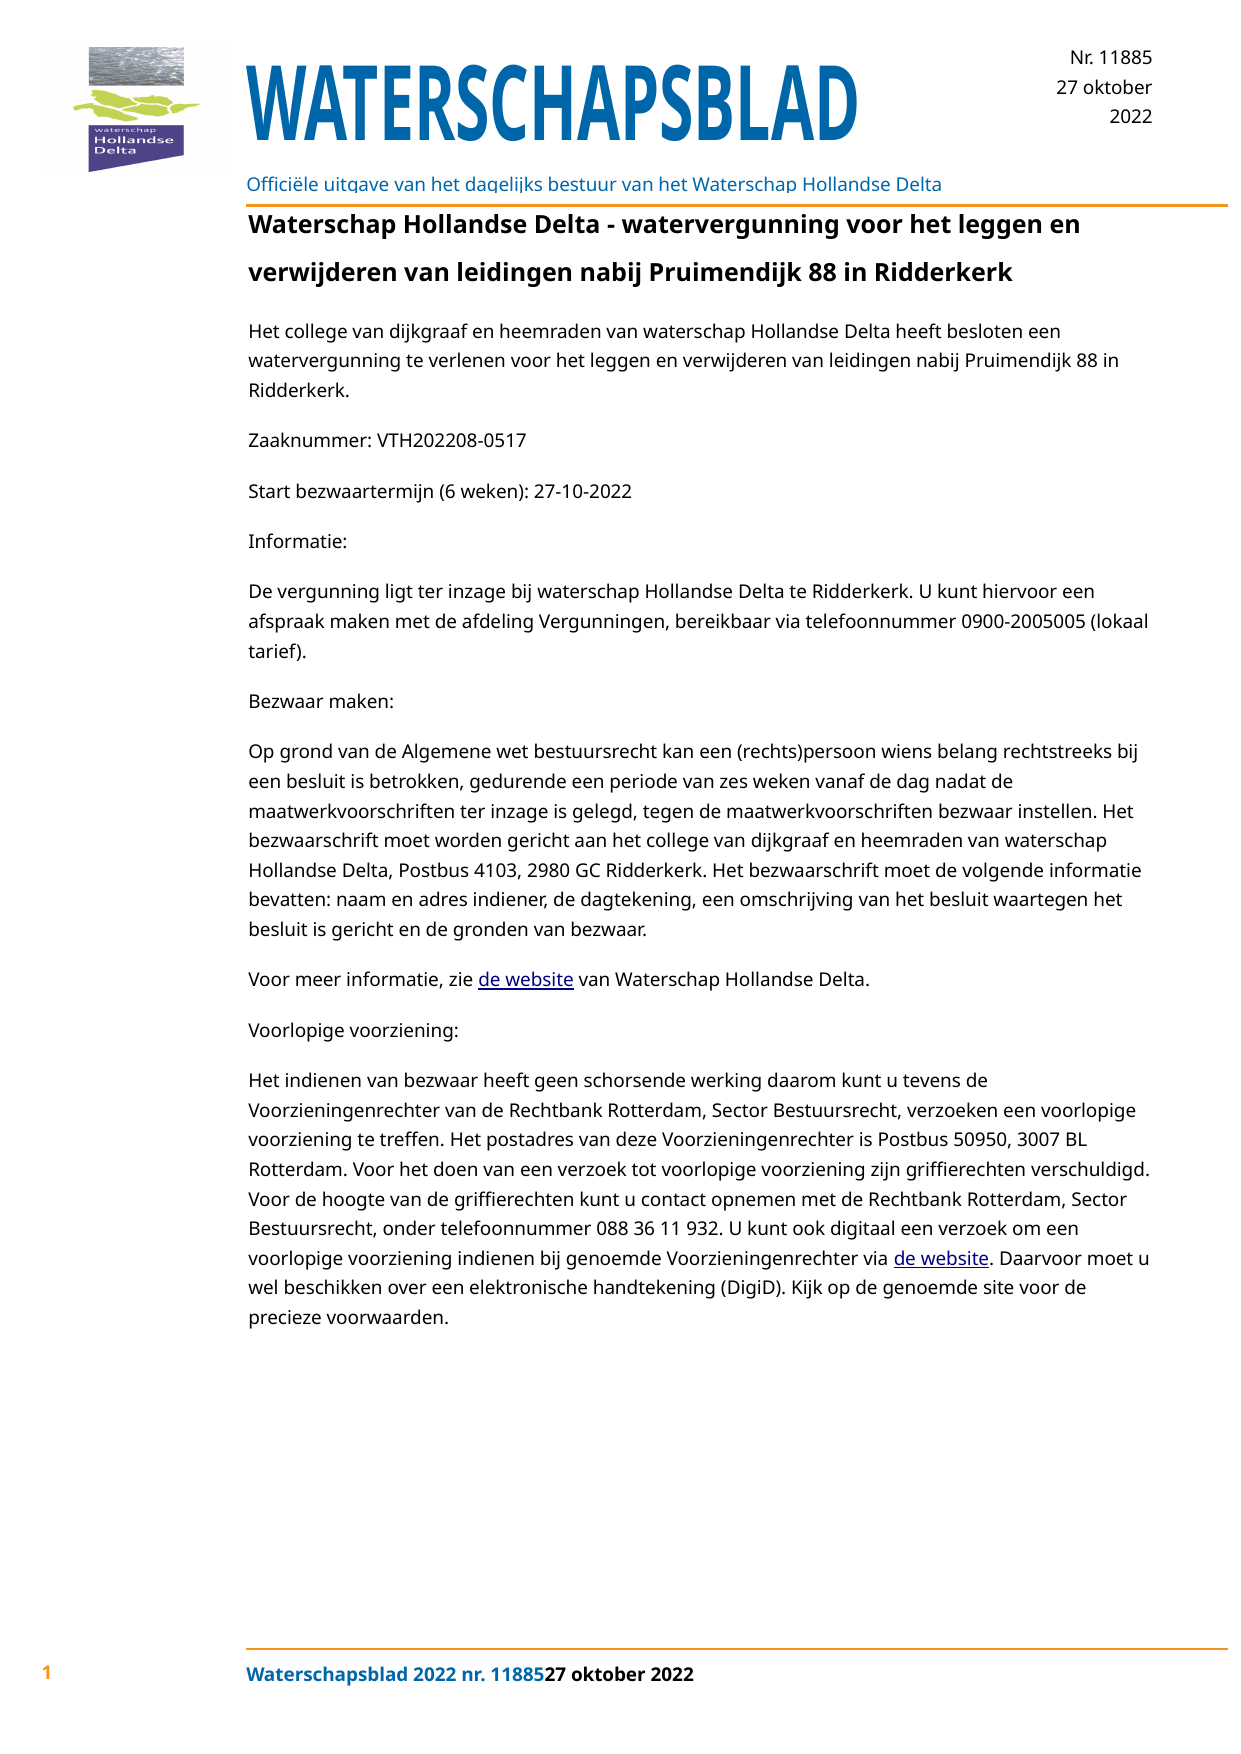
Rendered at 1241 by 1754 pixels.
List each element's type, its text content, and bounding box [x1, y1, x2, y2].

text Waterschap Hollandse Delta - watervergunning voor het leggen en verwijderen van leidingen nabij Pruimendijk 88 in Ridderkerk [248, 207, 1152, 288]
text Voor meer informatie, zie de website van Waterschap Hollandse Delta. [248, 967, 1152, 992]
text Start bezwaartermijn (6 weken): 27-10-2022 [248, 478, 1152, 504]
text Bezwaar maken: [248, 688, 1152, 714]
picture [41, 47, 231, 172]
text Informatie: [248, 528, 1152, 554]
text Het indienen van bezwaar heeft geen schorsende werking daarom kunt u tevens de Voorzieningenrechter van de Rechtbank Rotterdam, Sector Bestuursrecht, verzoeken een voorlopige voorziening te treffen. Het postadres van deze Voorzieningenrechter is Postbus 50950, 3007 BL Rotterdam. Voor het doen van een verzoek tot voorlopige voorziening zijn griffierechten verschuldigd. Voor de hoogte van de griffierechten kunt u contact opnemen met de Rechtbank Rotterdam, Sector Bestuursrecht, onder telefoonnummer 088 36 11 932. U kunt ook digitaal een verzoek om een voorlopige voorziening indienen bij genoemde Voorzieningenrechter via de website. Daarvoor moet u wel beschikken over een elektronische handtekening (DigiD). Kijk op de genoemde site voor de precieze voorwaarden. [248, 1067, 1152, 1330]
text Op grond van de Algemene wet bestuursrecht kan een (rechts)persoon wiens belang rechtstreeks bij een besluit is betrokken, gedurende een periode van zes weken vanaf de dag nadat de maatwerkvoorschriften ter inzage is gelegd, tegen de maatwerkvoorschriften bezwaar instellen. Het bezwaarschrift moet worden gericht aan het college van dijkgraaf en heemraden van waterschap Hollandse Delta, Postbus 4103, 2980 GC Ridderkerk. Het bezwaarschrift moet de volgende informatie bevatten: naam en adres indiener, de dagtekening, een omschrijving van het besluit waartegen het besluit is gericht en de gronden van bezwaar. [248, 739, 1152, 942]
text Het college van dijkgraaf en heemraden van waterschap Hollandse Delta heeft besloten een watervergunning te verlenen voor het leggen en verwijderen van leidingen nabij Pruimendijk 88 in Ridderkerk. [248, 318, 1152, 403]
text Voorlopige voorziening: [248, 1017, 1152, 1043]
text Zaaknummer: VTH202208-0517 [248, 427, 1152, 453]
text De vergunning ligt ter inzage bij waterschap Hollandse Delta te Ridderkerk. U kunt hiervoor een afspraak maken met de afdeling Vergunningen, bereikbaar via telefoonnummer 0900-2005005 (lokaal tarief). [248, 579, 1152, 664]
